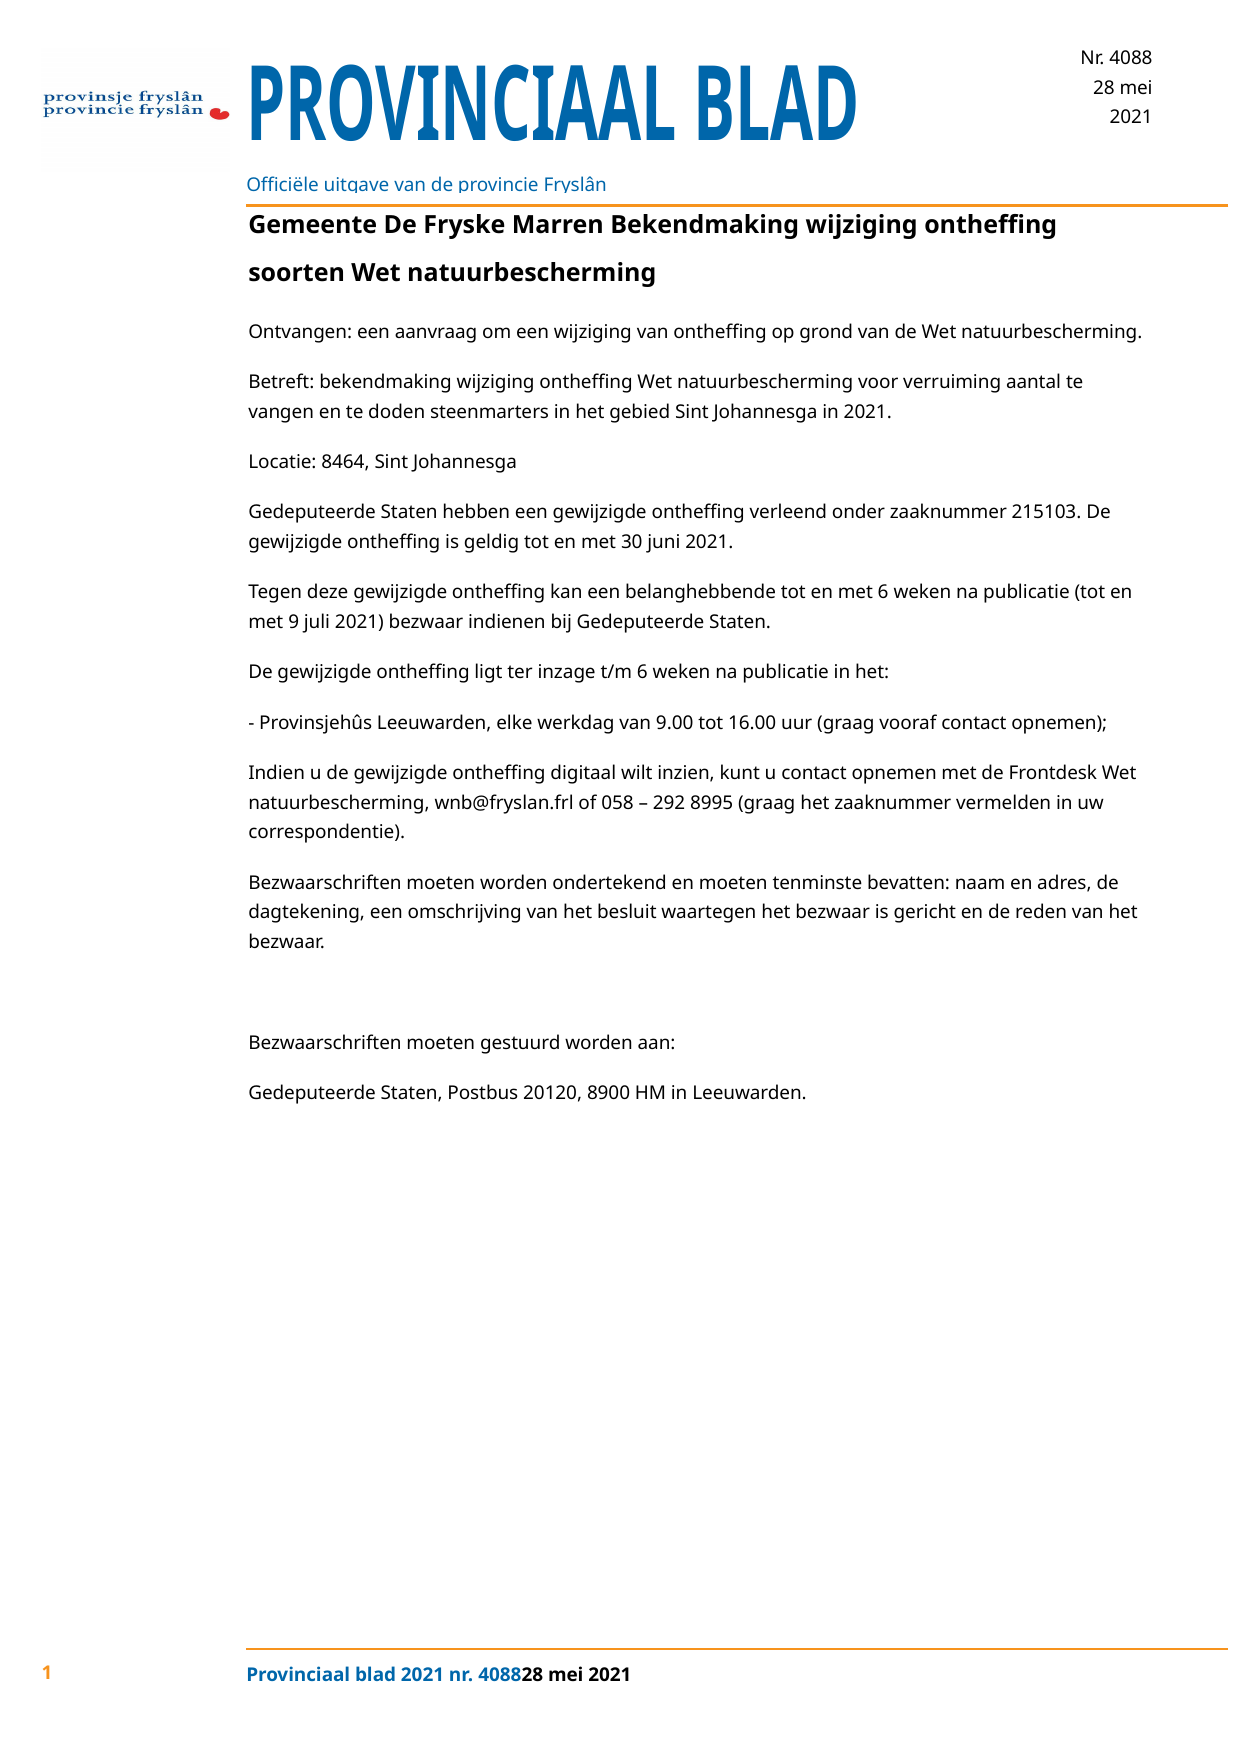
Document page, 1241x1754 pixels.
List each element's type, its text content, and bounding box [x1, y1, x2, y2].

text Indien u de gewijzigde ontheffing digitaal wilt inzien, kunt u contact opnemen met de Frontdesk Wet natuurbescherming, wnb@fryslan.frl of 058 – 292 8995 (graag het zaaknummer vermelden in uw correspondentie). [248, 759, 1152, 844]
picture [41, 47, 231, 172]
text - Provinsjehûs Leeuwarden, elke werkdag van 9.00 tot 16.00 uur (graag vooraf contact opnemen); [248, 709, 1152, 735]
text De gewijzigde ontheffing ligt ter inzage t/m 6 weken na publicatie in het: [248, 659, 1152, 684]
text Gemeente De Fryske Marren Bekendmaking wijziging ontheffing soorten Wet natuurbescherming [248, 207, 1152, 288]
text Bezwaarschriften moeten gestuurd worden aan: [248, 1029, 1152, 1055]
text Locatie: 8464, Sint Johannesga [248, 448, 1152, 474]
text Gedeputeerde Staten, Postbus 20120, 8900 HM in Leeuwarden. [248, 1079, 1152, 1105]
text Ontvangen: een aanvraag om een wijziging van ontheffing op grond van de Wet natuurbescherming. [248, 318, 1152, 344]
text Gedeputeerde Staten hebben een gewijzigde ontheffing verleend onder zaaknummer 215103. De gewijzigde ontheffing is geldig tot en met 30 juni 2021. [248, 499, 1152, 554]
text Bezwaarschriften moeten worden ondertekend en moeten tenminste bevatten: naam en adres, de dagtekening, een omschrijving van het besluit waartegen het bezwaar is gericht en de reden van het bezwaar. [248, 869, 1152, 954]
text Betreft: bekendmaking wijziging ontheffing Wet natuurbescherming voor verruiming aantal te vangen en te doden steenmarters in het gebied Sint Johannesga in 2021. [248, 368, 1152, 424]
text Tegen deze gewijzigde ontheffing kan een belanghebbende tot en met 6 weken na publicatie (tot en met 9 juli 2021) bezwaar indienen bij Gedeputeerde Staten. [248, 579, 1152, 634]
